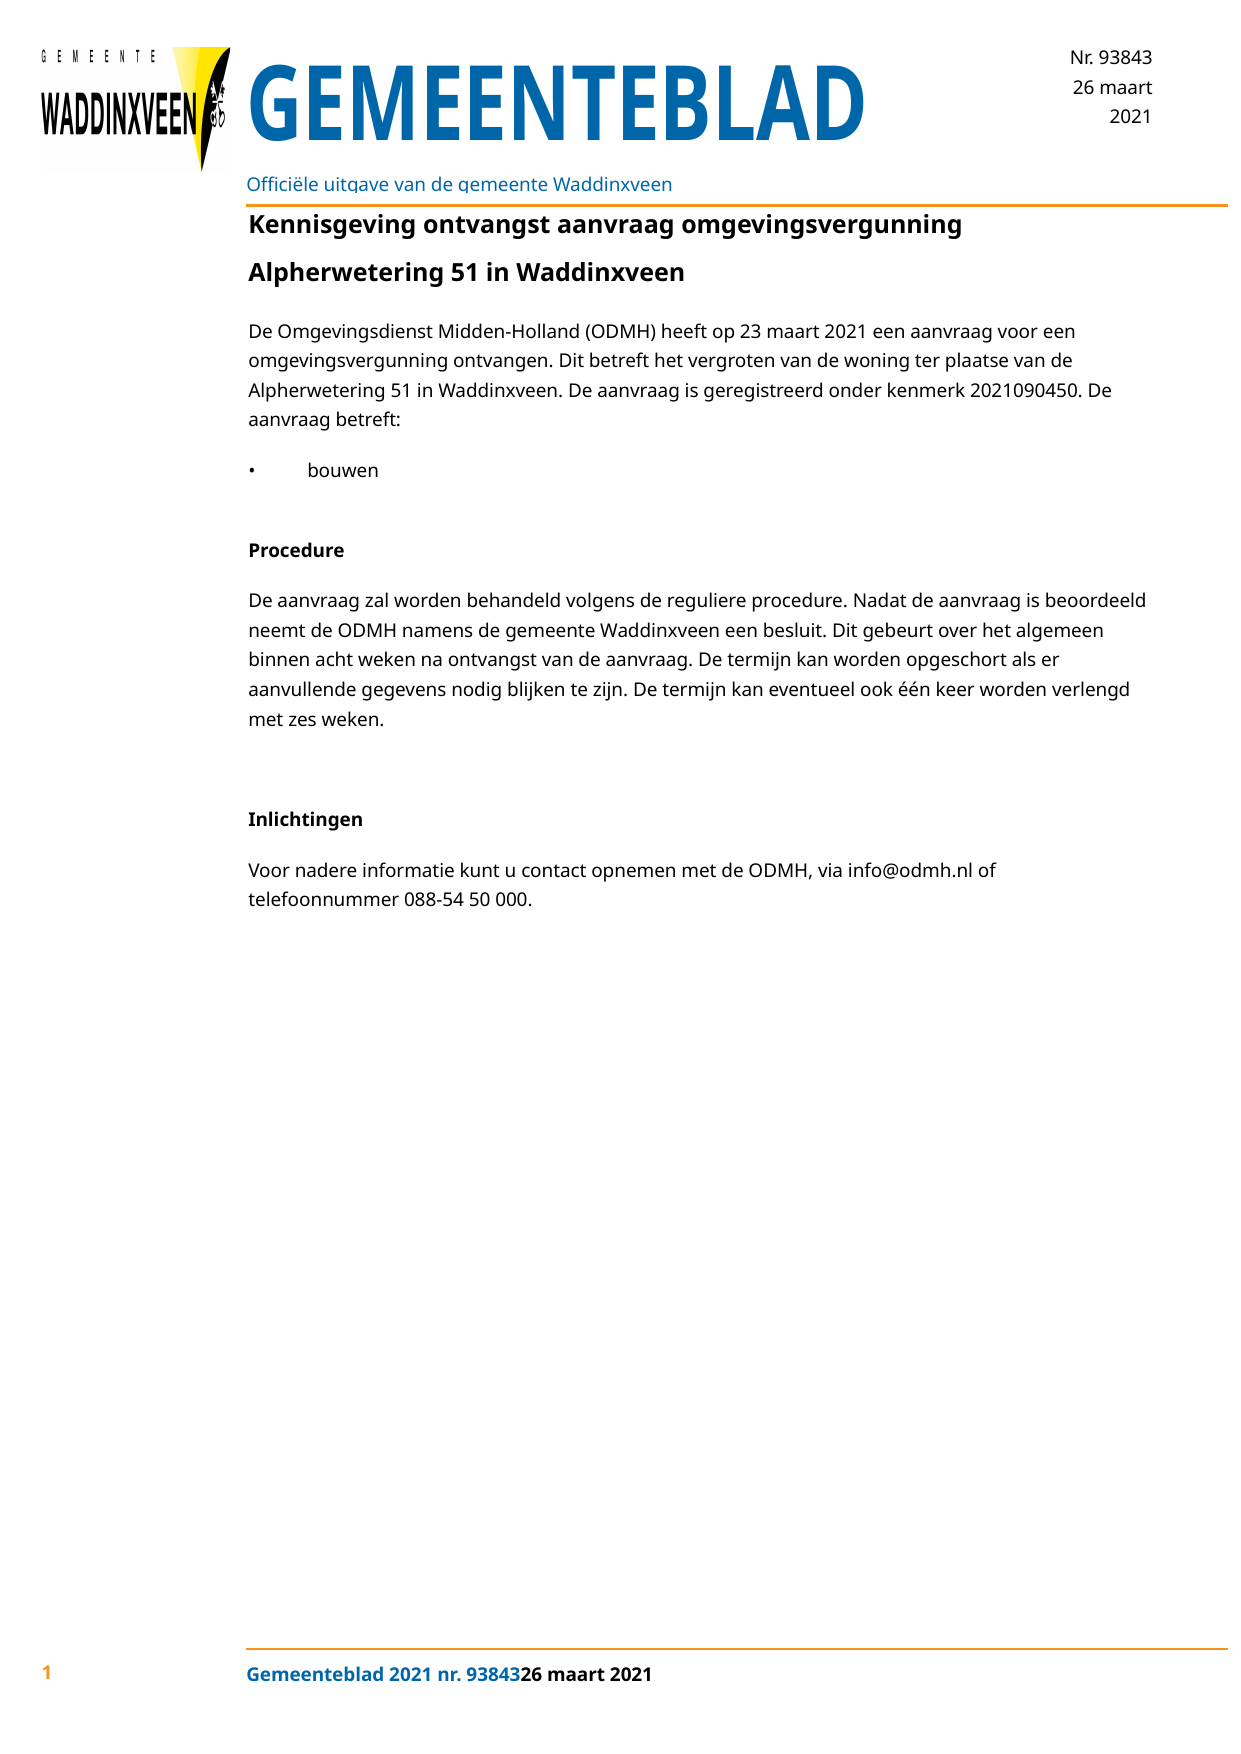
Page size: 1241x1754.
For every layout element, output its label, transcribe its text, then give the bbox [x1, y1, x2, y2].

text De Omgevingsdienst Midden-Holland (ODMH) heeft op 23 maart 2021 een aanvraag voor een omgevingsvergunning ontvangen. Dit betreft het vergroten van de woning ter plaatse van de Alpherwetering 51 in Waddinxveen. De aanvraag is geregistreerd onder kenmerk 2021090450. De aanvraag betreft: [248, 318, 1152, 432]
text Procedure [248, 537, 1152, 563]
text Inlichtingen [248, 807, 1152, 832]
list bouwen [248, 457, 1152, 483]
text De aanvraag zal worden behandeld volgens de reguliere procedure. Nadat de aanvraag is beoordeeld neemt de ODMH namens de gemeente Waddinxveen een besluit. Dit gebeurt over het algemeen binnen acht weken na ontvangst van de aanvraag. De termijn kan worden opgeschort als er aanvullende gegevens nodig blijken te zijn. De termijn kan eventueel ook één keer worden verlengd met zes weken. [248, 587, 1152, 732]
text Voor nadere informatie kunt u contact opnemen met de ODMH, via info@odmh.nl of telefoonnummer 088-54 50 000. [248, 857, 1152, 912]
text Kennisgeving ontvangst aanvraag omgevingsvergunning Alpherwetering 51 in Waddinxveen [248, 207, 1152, 288]
picture [41, 47, 231, 172]
